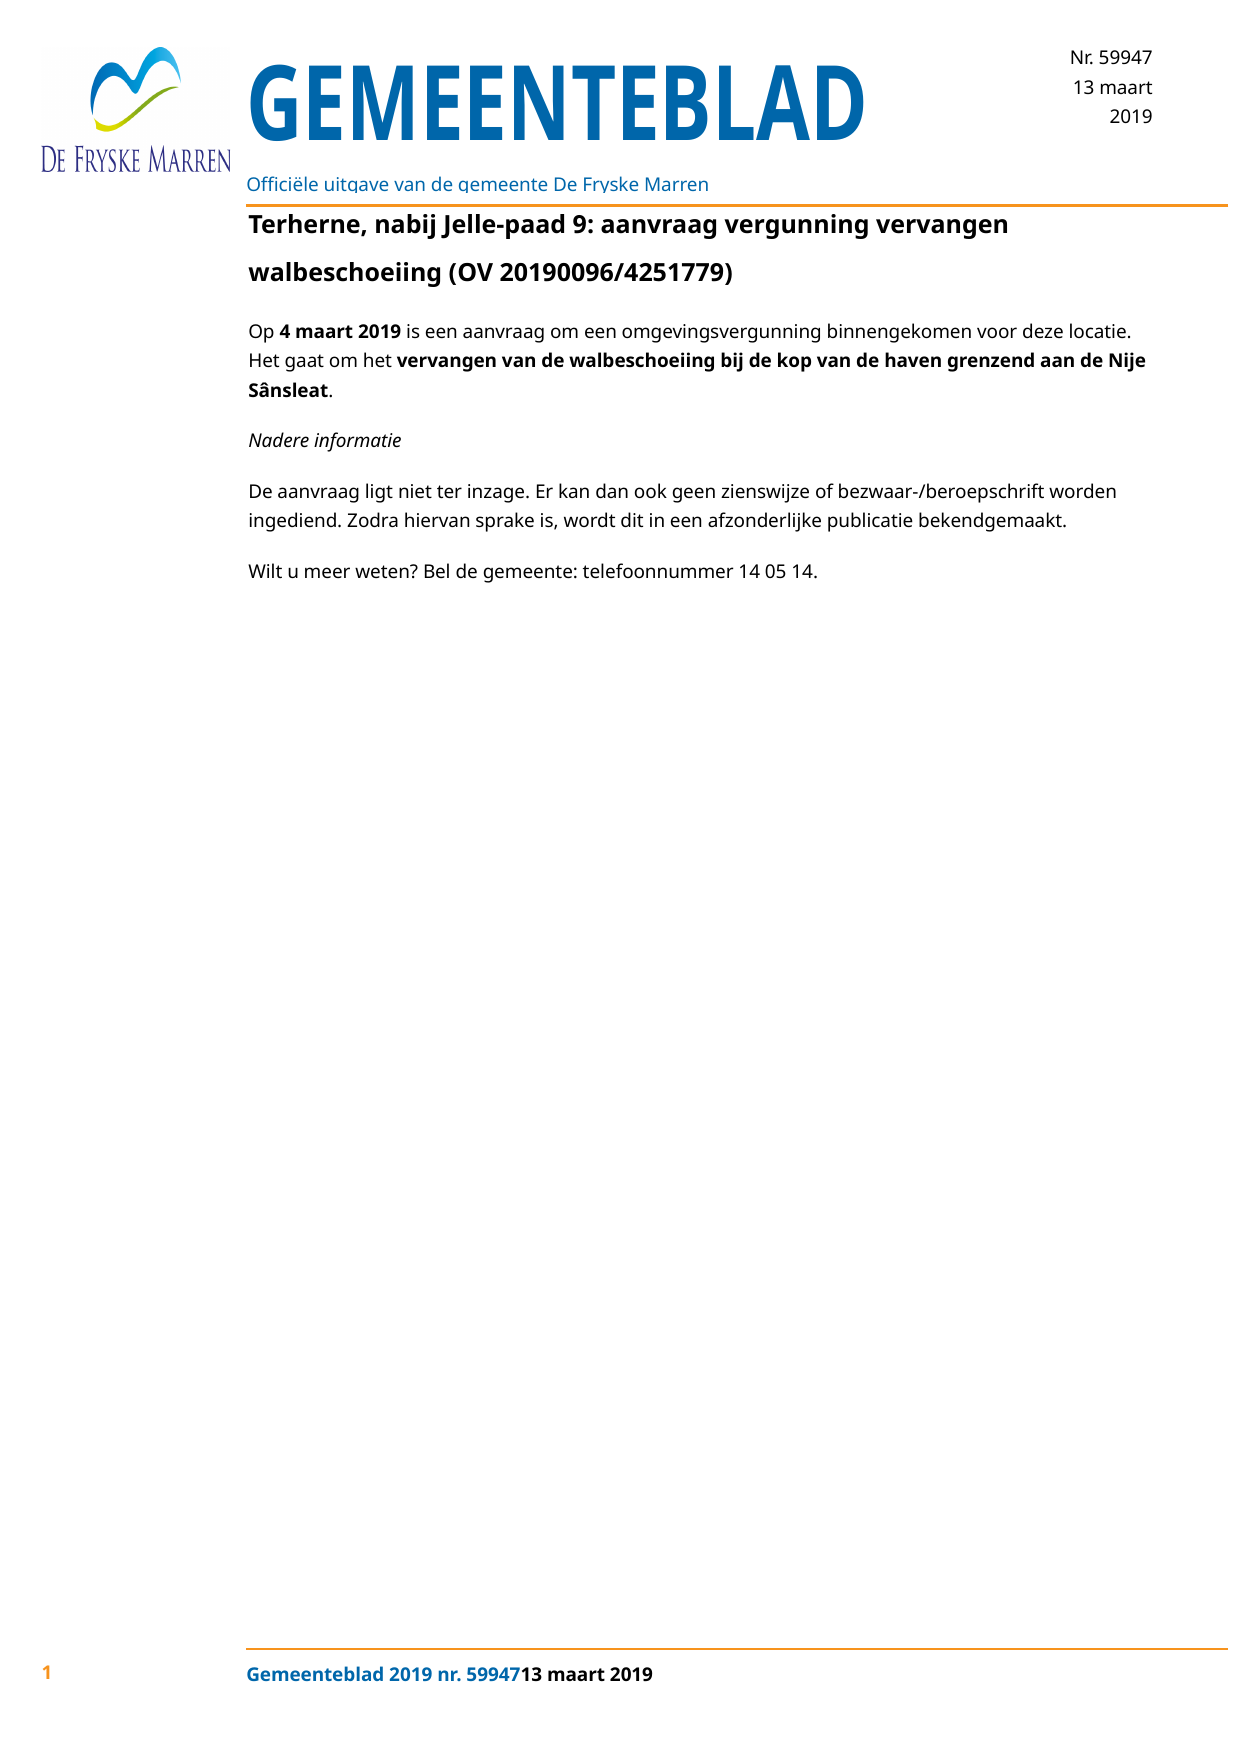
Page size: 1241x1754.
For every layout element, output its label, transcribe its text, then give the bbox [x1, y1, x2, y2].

picture [41, 47, 231, 172]
text Nadere informatie [248, 427, 1152, 453]
text Wilt u meer weten? Bel de gemeente: telefoonnummer 14 05 14. [248, 558, 1152, 584]
text Terherne, nabij Jelle-paad 9: aanvraag vergunning vervangen walbeschoeiing (OV 20190096/4251779) [248, 207, 1152, 288]
text De aanvraag ligt niet ter inzage. Er kan dan ook geen zienswijze of bezwaar-/beroepschrift worden ingediend. Zodra hiervan sprake is, wordt dit in een afzonderlijke publicatie bekendgemaakt. [248, 478, 1152, 533]
text Op 4 maart 2019 is een aanvraag om een omgevingsvergunning binnengekomen voor deze locatie. Het gaat om het vervangen van de walbeschoeiing bij de kop van de haven grenzend aan de Nije Sânsleat. [248, 318, 1152, 403]
